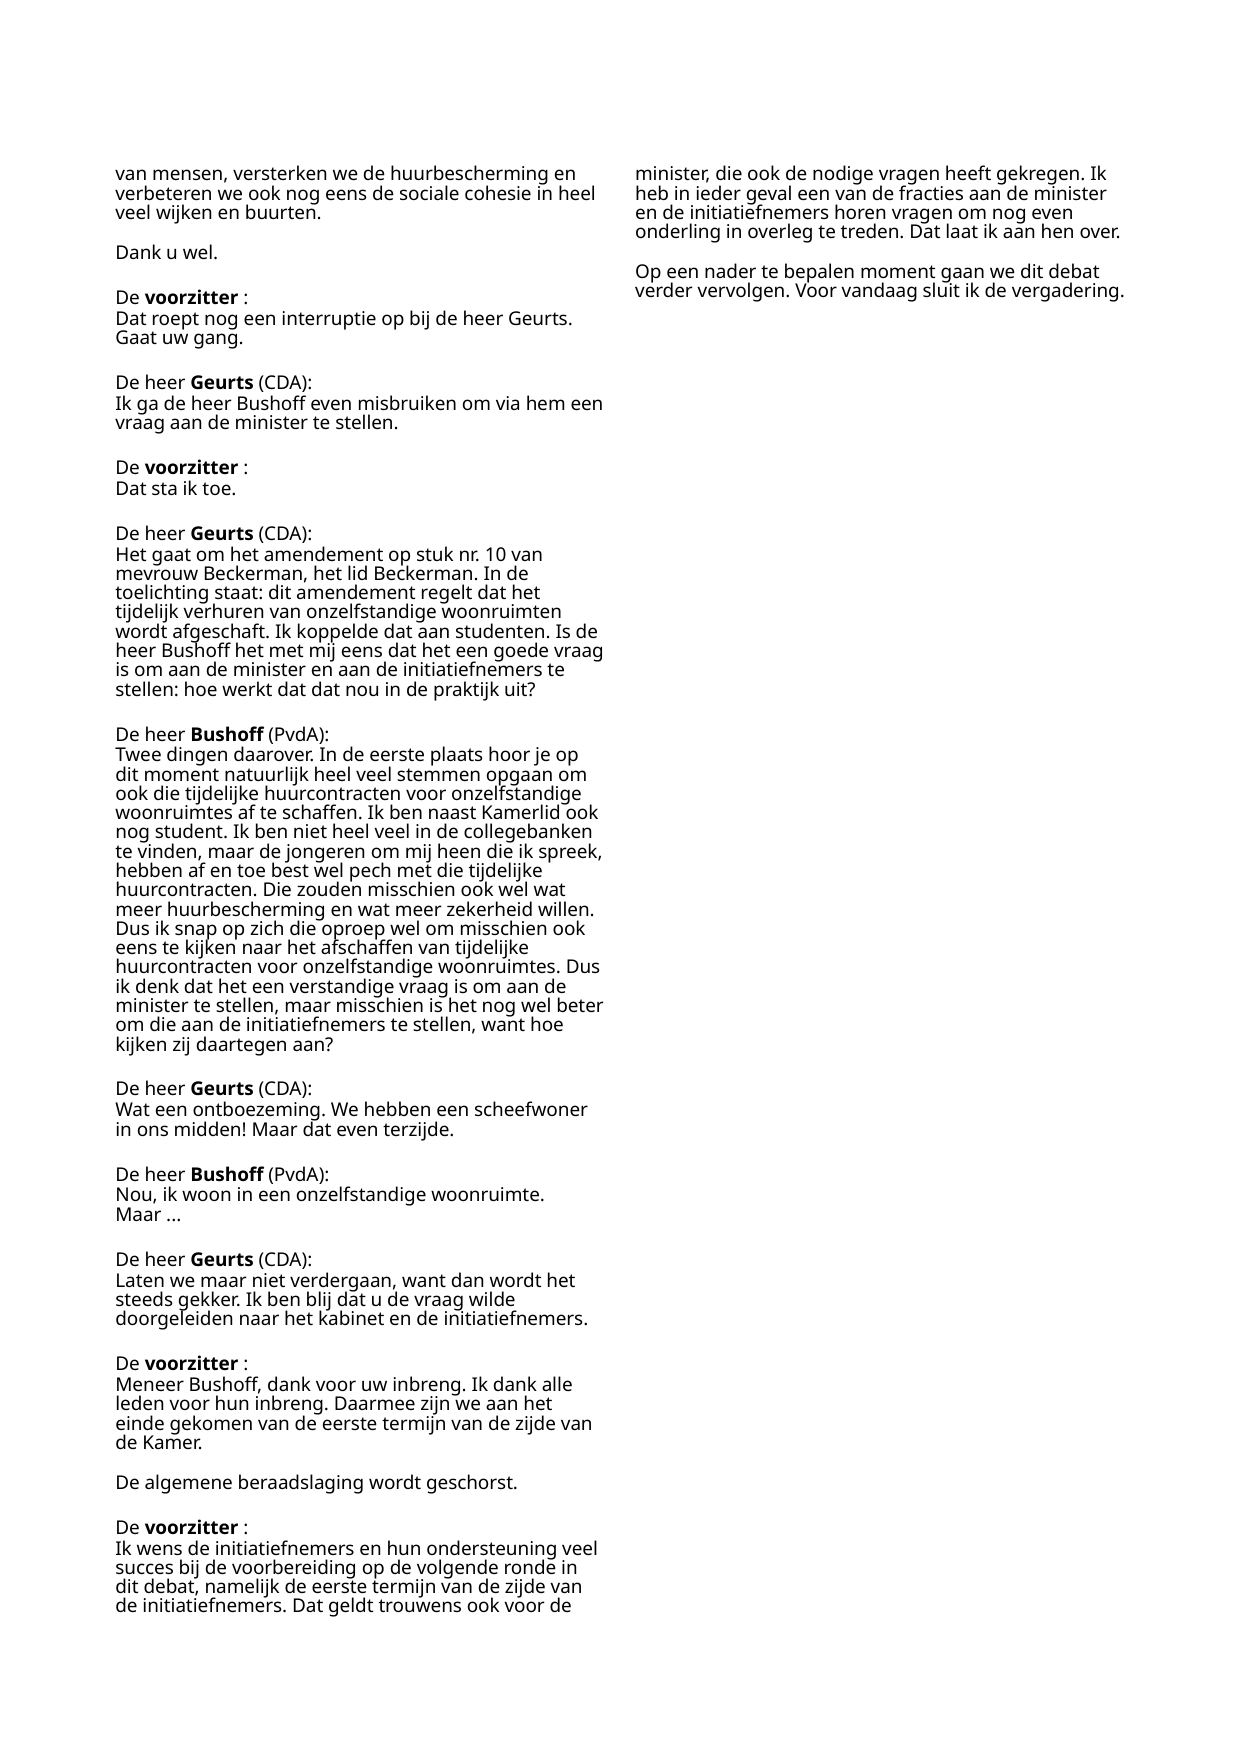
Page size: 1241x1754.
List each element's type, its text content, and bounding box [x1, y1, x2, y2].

text Nou, ik woon in een onzelfstandige woonruimte. Maar ... [115, 1186, 605, 1225]
text De voorzitter : [115, 1350, 605, 1376]
text De heer Bushoff (PvdA): [115, 1161, 605, 1186]
text minister, die ook de nodige vragen heeft gekregen. Ik heb in ieder geval een van de fracties aan de minister en de initiatiefnemers horen vragen om nog even onderling in overleg te treden. Dat laat ik aan hen over. [635, 165, 1125, 242]
text Twee dingen daarover. In de eerste plaats hoor je op dit moment natuurlijk heel veel stemmen opgaan om ook die tijdelijke huurcontracten voor onzelfstandige woonruimtes af te schaffen. Ik ben naast Kamerlid ook nog student. Ik ben niet heel veel in de collegebanken te vinden, maar de jongeren om mij heen die ik spreek, hebben af en toe best wel pech met die tijdelijke huurcontracten. Die zouden misschien ook wel wat meer huurbescherming en wat meer zekerheid willen. Dus ik snap op zich die oproep wel om misschien ook eens te kijken naar het afschaffen van tijdelijke huurcontracten voor onzelfstandige woonruimtes. Dus ik denk dat het een verstandige vraag is om aan de minister te stellen, maar misschien is het nog wel beter om die aan de initiatiefnemers te stellen, want hoe kijken zij daartegen aan? [115, 746, 605, 1055]
text van mensen, versterken we de huurbescherming en verbeteren we ook nog eens de sociale cohesie in heel veel wijken en buurten. [115, 165, 605, 223]
text De heer Geurts (CDA): [115, 1246, 605, 1272]
text Laten we maar niet verdergaan, want dan wordt het steeds gekker. Ik ben blij dat u de vraag wilde doorgeleiden naar het kabinet en de initiatiefnemers. [115, 1272, 605, 1329]
text De heer Geurts (CDA): [115, 369, 605, 395]
text Meneer Bushoff, dank voor uw inbreng. Ik dank alle leden voor hun inbreng. Daarmee zijn we aan het einde gekomen van de eerste termijn van de zijde van de Kamer. [115, 1376, 605, 1453]
text De voorzitter : [115, 284, 605, 310]
text Dat sta ik toe. [115, 480, 605, 499]
text Ik wens de initiatiefnemers en hun ondersteuning veel succes bij de voorbereiding op de volgende ronde in dit debat, namelijk de eerste termijn van de zijde van de initiatiefnemers. Dat geldt trouwens ook voor de [115, 1540, 605, 1617]
text De voorzitter : [115, 454, 605, 480]
text Dank u wel. [115, 244, 605, 263]
text De heer Geurts (CDA): [115, 520, 605, 546]
text De heer Bushoff (PvdA): [115, 721, 605, 746]
text De algemene beraadslaging wordt geschorst. [115, 1474, 605, 1493]
text Het gaat om het amendement op stuk nr. 10 van mevrouw Beckerman, het lid Beckerman. In de toelichting staat: dit amendement regelt dat het tijdelijk verhuren van onzelfstandige woonruimten wordt afgeschaft. Ik koppelde dat aan studenten. Is de heer Bushoff het met mij eens dat het een goede vraag is om aan de minister en aan de initiatiefnemers te stellen: hoe werkt dat dat nou in de praktijk uit? [115, 546, 605, 700]
text De voorzitter : [115, 1514, 605, 1540]
text Ik ga de heer Bushoff even misbruiken om via hem een vraag aan de minister te stellen. [115, 395, 605, 433]
text Dat roept nog een interruptie op bij de heer Geurts. Gaat uw gang. [115, 310, 605, 348]
text De heer Geurts (CDA): [115, 1076, 605, 1101]
text Wat een ontboezeming. We hebben een scheefwoner in ons midden! Maar dat even terzijde. [115, 1101, 605, 1140]
text Op een nader te bepalen moment gaan we dit debat verder vervolgen. Voor vandaag sluit ik de vergadering. [635, 263, 1125, 302]
